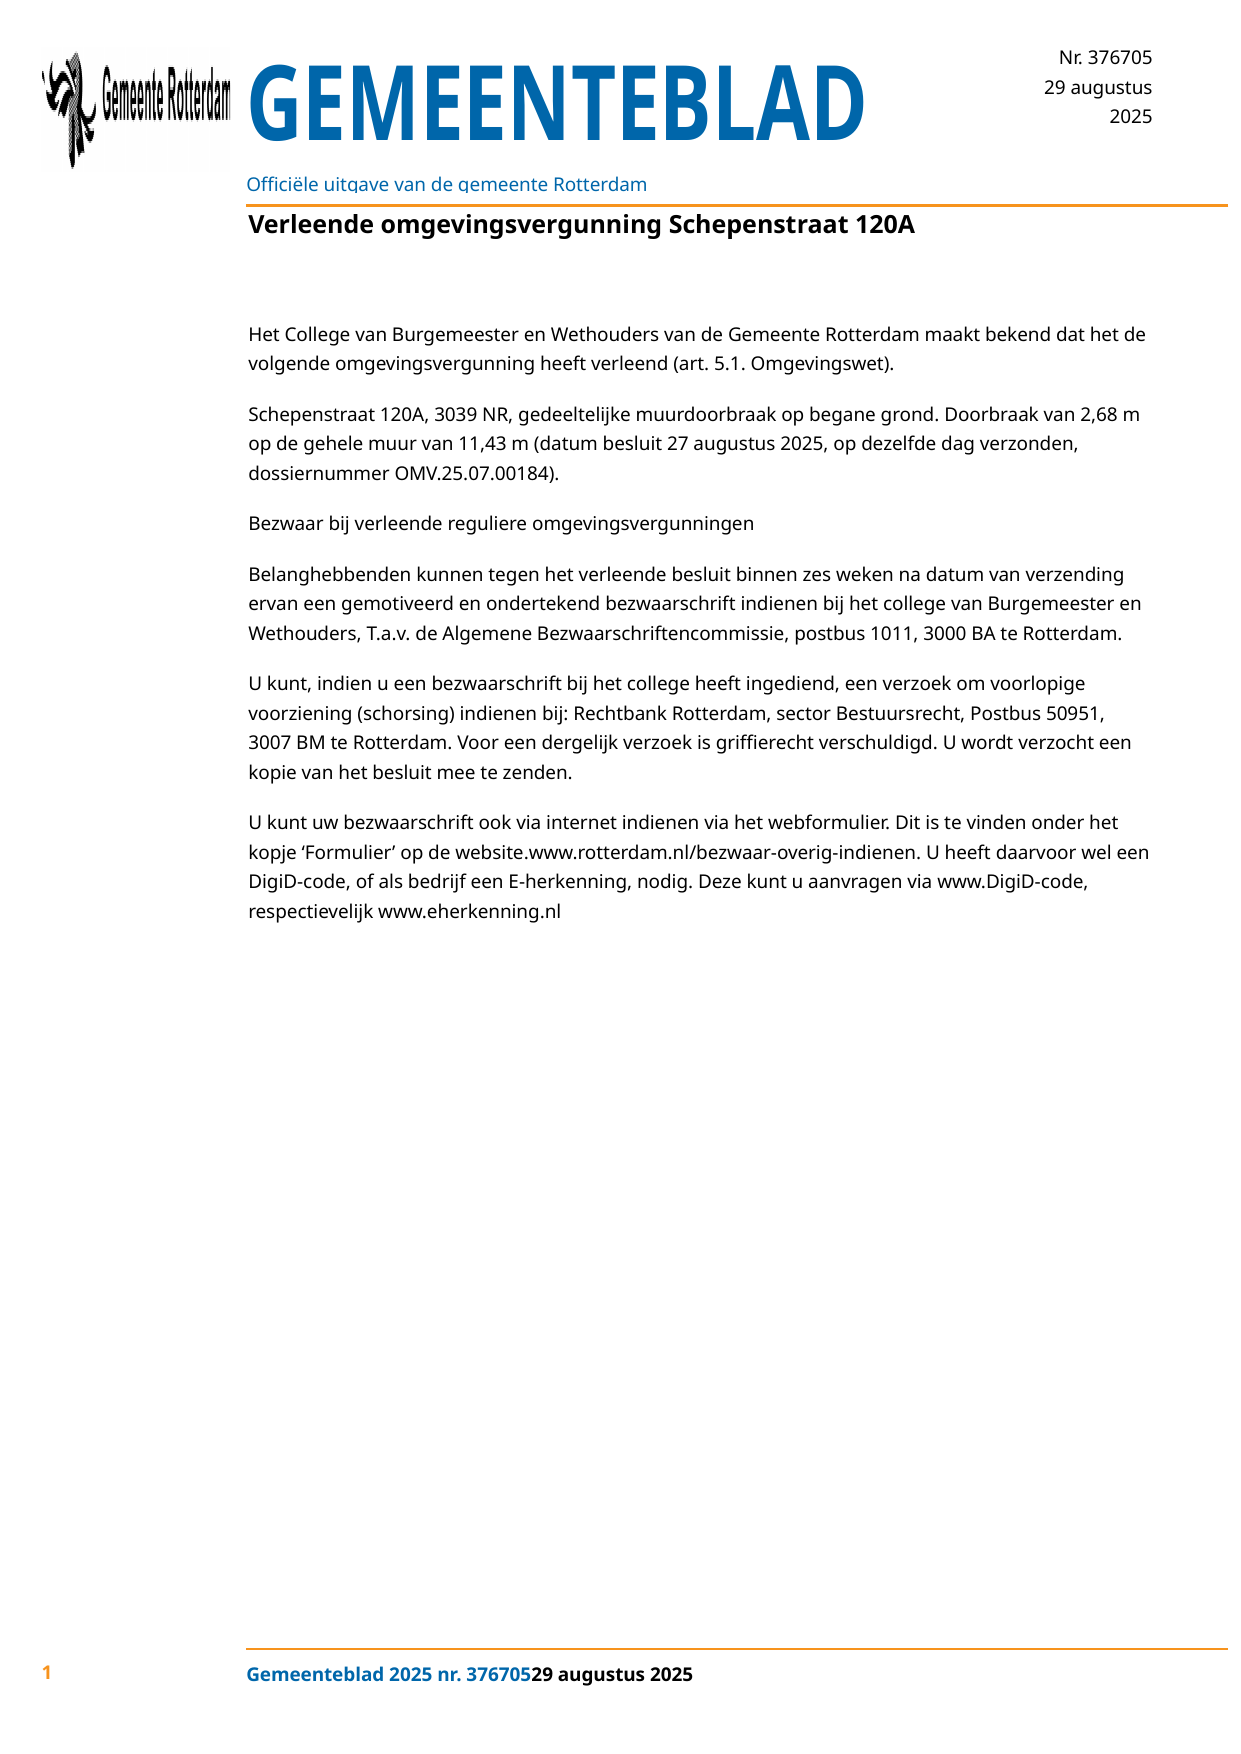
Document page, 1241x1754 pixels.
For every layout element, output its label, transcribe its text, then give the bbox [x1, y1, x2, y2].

text Bezwaar bij verleende reguliere omgevingsvergunningen [248, 510, 1152, 536]
text Schepenstraat 120A, 3039 NR, gedeeltelijke muurdoorbraak op begane grond. Doorbraak van 2,68 m op de gehele muur van 11,43 m (datum besluit 27 augustus 2025, op dezelfde dag verzonden, dossiernummer OMV.25.07.00184). [248, 401, 1152, 486]
picture [41, 47, 231, 172]
text Het College van Burgemeester en Wethouders van de Gemeente Rotterdam maakt bekend dat het de volgende omgevingsvergunning heeft verleend (art. 5.1. Omgevingswet). [248, 321, 1152, 376]
text Verleende omgevingsvergunning Schepenstraat 120A [248, 207, 1152, 241]
text U kunt, indien u een bezwaarschrift bij het college heeft ingediend, een verzoek om voorlopige voorziening (schorsing) indienen bij: Rechtbank Rotterdam, sector Bestuursrecht, Postbus 50951, 3007 BM te Rotterdam. Voor een dergelijk verzoek is griffierecht verschuldigd. U wordt verzocht een kopie van het besluit mee te zenden. [248, 670, 1152, 785]
text Belanghebbenden kunnen tegen het verleende besluit binnen zes weken na datum van verzending ervan een gemotiveerd en ondertekend bezwaarschrift indienen bij het college van Burgemeester en Wethouders, T.a.v. de Algemene Bezwaarschriftencommissie, postbus 1011, 3000 BA te Rotterdam. [248, 561, 1152, 646]
text U kunt uw bezwaarschrift ook via internet indienen via het webformulier. Dit is te vinden onder het kopje ‘Formulier’ op de website.www.rotterdam.nl/bezwaar-overig-indienen. U heeft daarvoor wel een DigiD-code, of als bedrijf een E-herkenning, nodig. Deze kunt u aanvragen via www.DigiD-code, respectievelijk www.eherkenning.nl [248, 809, 1152, 924]
